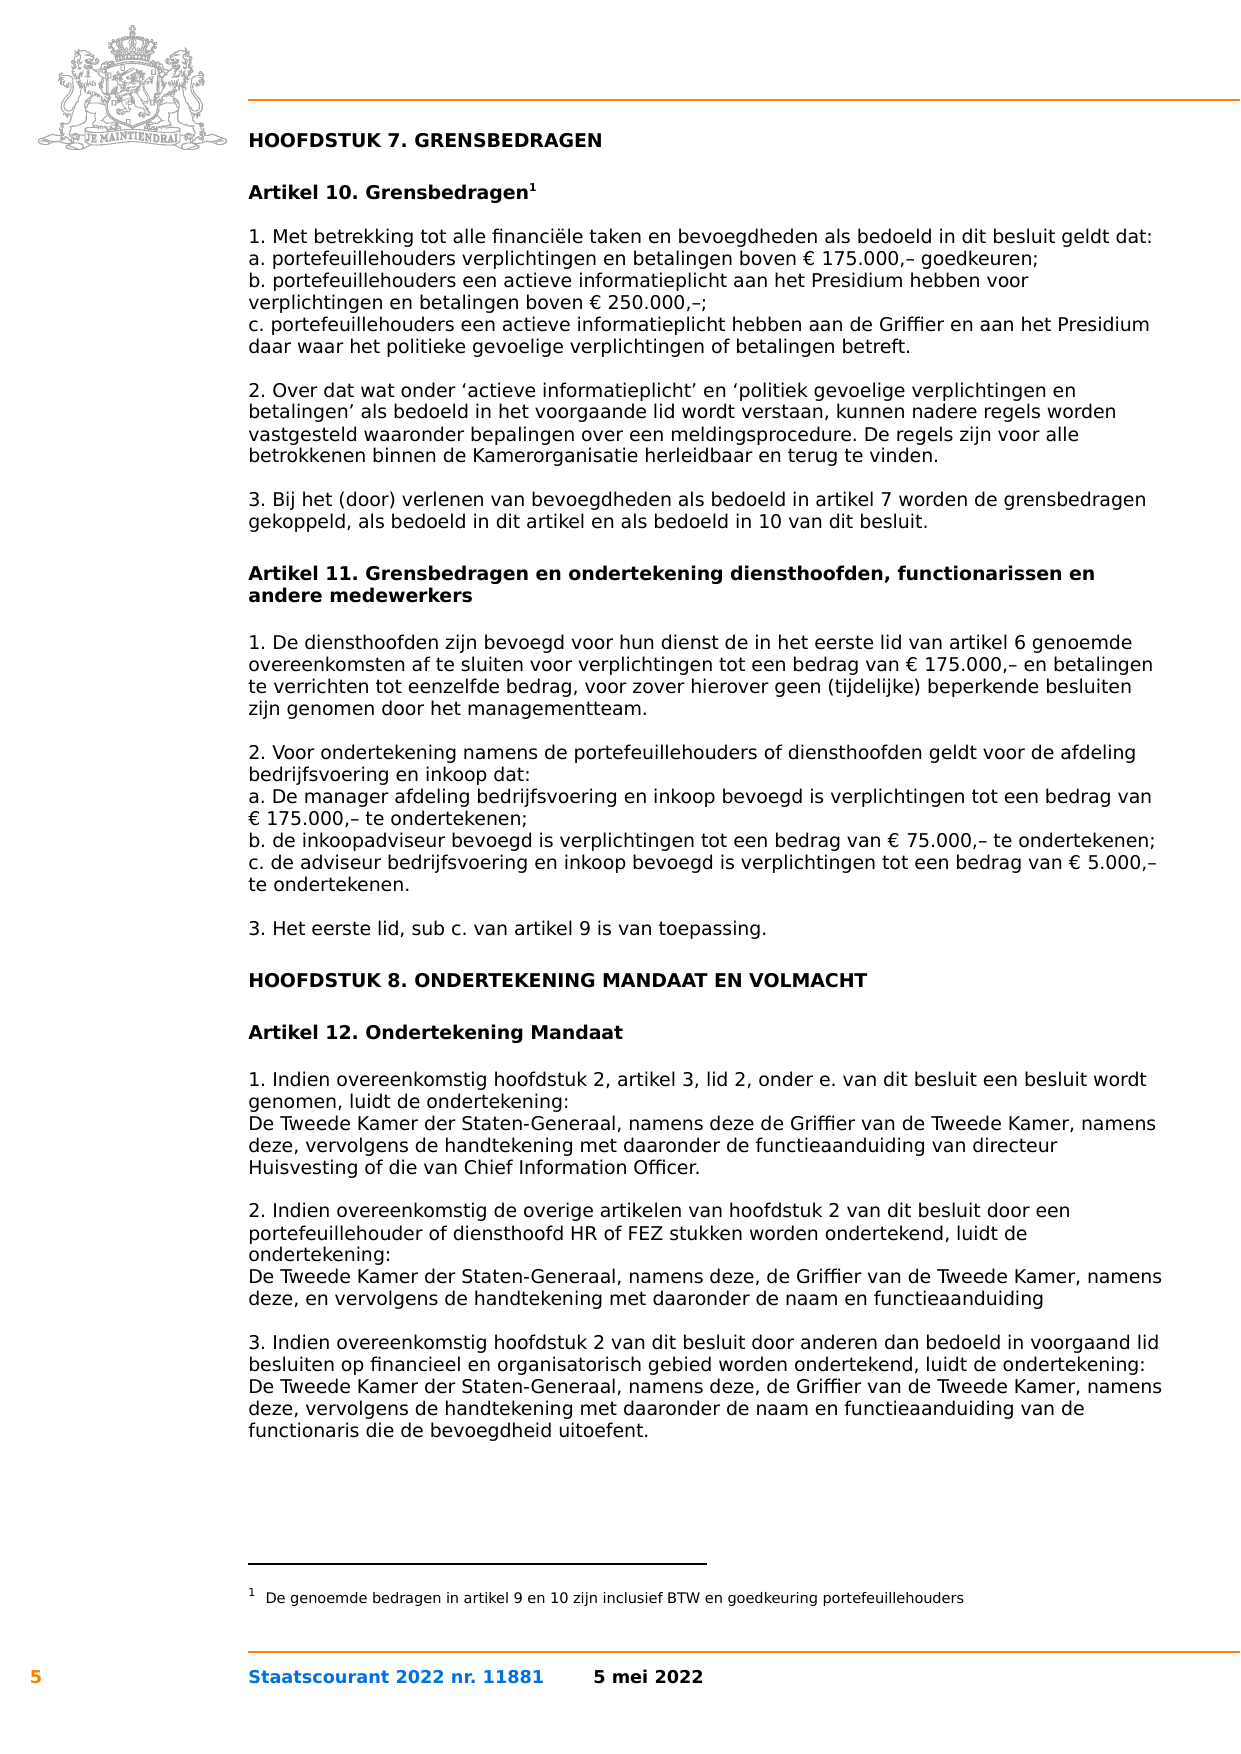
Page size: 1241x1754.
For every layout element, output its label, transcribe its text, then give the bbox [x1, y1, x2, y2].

text 3. Bij het (door) verlenen van bevoegdheden als bedoeld in artikel 7 worden de grensbedragen gekoppeld, als bedoeld in dit artikel en als bedoeld in 10 van dit besluit. [248, 489, 1163, 533]
subtitle Artikel 10. Grensbedragen [248, 182, 1163, 204]
text 3. Het eerste lid, sub c. van artikel 9 is van toepassing. [248, 918, 1163, 940]
text De Tweede Kamer der Staten-Generaal, namens deze de Griffier van de Tweede Kamer, namens deze, vervolgens de handtekening met daaronder de functieaanduiding van directeur Huisvesting of die van Chief Information Officer. [248, 1113, 1163, 1178]
text b. portefeuillehouders een actieve informatieplicht aan het Presidium hebben voor verplichtingen en betalingen boven € 250.000,–; [248, 270, 1163, 314]
text b. de inkoopadviseur bevoegd is verplichtingen tot een bedrag van € 75.000,– te ondertekenen; [248, 830, 1163, 852]
text 2. Voor ondertekening namens de portefeuillehouders of diensthoofden geldt voor de afdeling bedrijfsvoering en inkoop dat: [248, 742, 1163, 786]
text 2. Over dat wat onder ‘actieve informatieplicht’ en ‘politiek gevoelige verplichtingen en betalingen’ als bedoeld in het voorgaande lid wordt verstaan, kunnen nadere regels worden vastgesteld waaronder bepalingen over een meldingsprocedure. De regels zijn voor alle betrokkenen binnen de Kamerorganisatie herleidbaar en terug te vinden. [248, 379, 1163, 467]
text c. portefeuillehouders een actieve informatieplicht hebben aan de Griffier en aan het Presidium daar waar het politieke gevoelige verplichtingen of betalingen betreft. [248, 314, 1163, 358]
text a. De manager afdeling bedrijfsvoering en inkoop bevoegd is verplichtingen tot een bedrag van € 175.000,– te ondertekenen; [248, 786, 1163, 830]
text De Tweede Kamer der Staten-Generaal, namens deze, de Griffier van de Tweede Kamer, namens deze, vervolgens de handtekening met daaronder de naam en functieaanduiding van de functionaris die de bevoegdheid uitoefent. [248, 1376, 1163, 1442]
subtitle Artikel 11. Grensbedragen en ondertekening diensthoofden, functionarissen en andere medewerkers [248, 563, 1163, 607]
subtitle HOOFDSTUK 8. ONDERTEKENING MANDAAT EN VOLMACHT [248, 970, 1163, 992]
text 1. De diensthoofden zijn bevoegd voor hun dienst de in het eerste lid van artikel 6 genoemde overeenkomsten af te sluiten voor verplichtingen tot een bedrag van € 175.000,– en betalingen te verrichten tot eenzelfde bedrag, voor zover hierover geen (tijdelijke) beperkende besluiten zijn genomen door het managementteam. [248, 632, 1163, 720]
text 3. Indien overeenkomstig hoofdstuk 2 van dit besluit door anderen dan bedoeld in voorgaand lid besluiten op financieel en organisatorisch gebied worden ondertekend, luidt de ondertekening: [248, 1332, 1163, 1376]
text 1. Met betrekking tot alle financiële taken en bevoegdheden als bedoeld in dit besluit geldt dat: [248, 226, 1163, 248]
text a. portefeuillehouders verplichtingen en betalingen boven € 175.000,– goedkeuren; [248, 248, 1163, 270]
text De Tweede Kamer der Staten-Generaal, namens deze, de Griffier van de Tweede Kamer, namens deze, en vervolgens de handtekening met daaronder de naam en functieaanduiding [248, 1266, 1163, 1310]
text c. de adviseur bedrijfsvoering en inkoop bevoegd is verplichtingen tot een bedrag van € 5.000,– te ondertekenen. [248, 852, 1163, 896]
subtitle HOOFDSTUK 7. GRENSBEDRAGEN [248, 130, 1163, 152]
text 1. Indien overeenkomstig hoofdstuk 2, artikel 3, lid 2, onder e. van dit besluit een besluit wordt genomen, luidt de ondertekening: [248, 1069, 1163, 1113]
text 2. Indien overeenkomstig de overige artikelen van hoofdstuk 2 van dit besluit door een portefeuillehouder of diensthoofd HR of FEZ stukken worden ondertekend, luidt de ondertekening: [248, 1200, 1163, 1266]
picture [38, 25, 227, 150]
text De genoemde bedragen in artikel 9 en 10 zijn inclusief BTW en goedkeuring portefeuillehouders [248, 1586, 1163, 1608]
subtitle Artikel 12. Ondertekening Mandaat [248, 1022, 1163, 1044]
